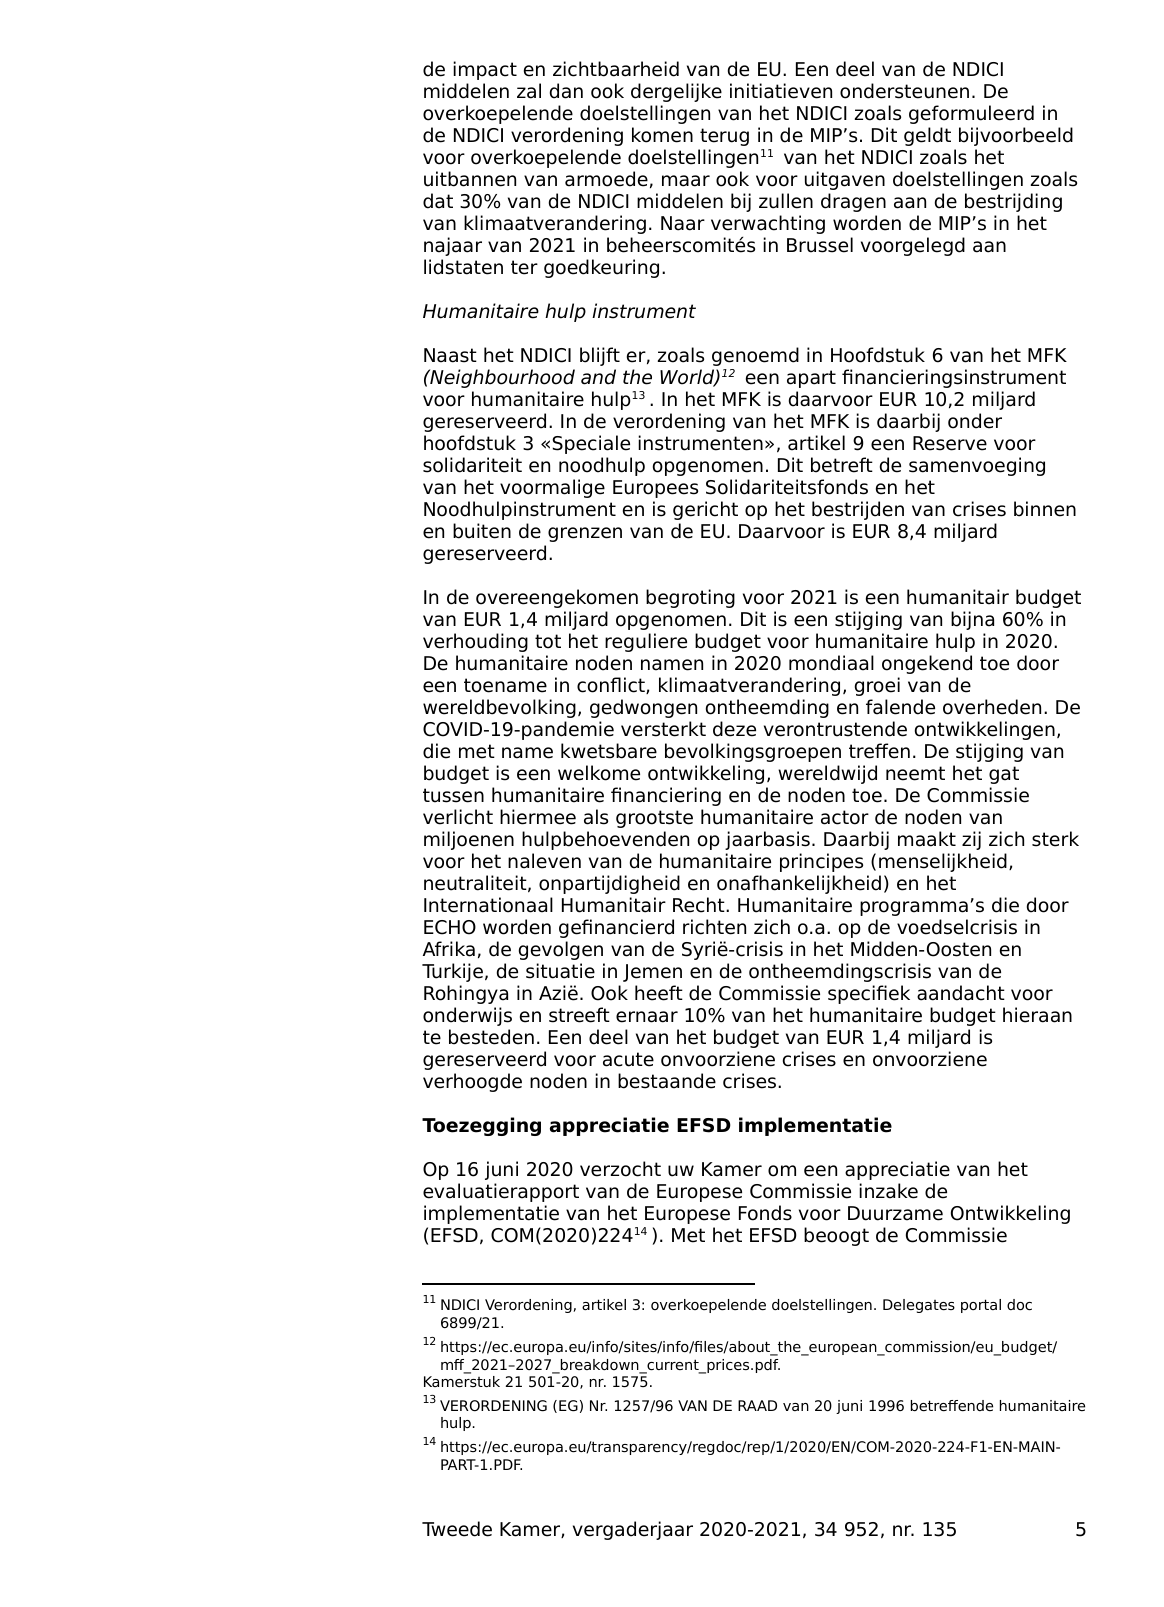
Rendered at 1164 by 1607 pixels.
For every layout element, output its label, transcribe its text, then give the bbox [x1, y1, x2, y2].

text https://ec.europa.eu/info/sites/info/files/about_the_european_commission/eu_budget/mff_2021–2027_breakdown_current_prices.pdf. [422, 1335, 1087, 1374]
text Naast het NDICI blijft er, zoals genoemd in Hoofdstuk 6 van het MFK (Neighbourhood and the World) een apart financieringsinstrument voor humanitaire hulp. In het MFK is daarvoor EUR 10,2 miljard gereserveerd. In de verordening van het MFK is daarbij onder hoofdstuk 3 «Speciale instrumenten», artikel 9 een Reserve voor solidariteit en noodhulp opgenomen. Dit betreft de samenvoeging van het voormalige Europees Solidariteitsfonds en het Noodhulpinstrument en is gericht op het bestrijden van crises binnen en buiten de grenzen van de EU. Daarvoor is EUR 8,4 miljard gereserveerd. [422, 345, 1087, 565]
subtitle Humanitaire hulp instrument [422, 301, 1087, 323]
text VERORDENING (EG) Nr. 1257/96 VAN DE RAAD van 20 juni 1996 betreffende humanitaire hulp. [422, 1393, 1087, 1432]
text In de overeengekomen begroting voor 2021 is een humanitair budget van EUR 1,4 miljard opgenomen. Dit is een stijging van bijna 60% in verhouding tot het reguliere budget voor humanitaire hulp in 2020. De humanitaire noden namen in 2020 mondiaal ongekend toe door een toename in conflict, klimaatverandering, groei van de wereldbevolking, gedwongen ontheemding en falende overheden. De COVID-19-pandemie versterkt deze verontrustende ontwikkelingen, die met name kwetsbare bevolkingsgroepen treffen. De stijging van budget is een welkome ontwikkeling, wereldwijd neemt het gat tussen humanitaire financiering en de noden toe. De Commissie verlicht hiermee als grootste humanitaire actor de noden van miljoenen hulpbehoevenden op jaarbasis. Daarbij maakt zij zich sterk voor het naleven van de humanitaire principes (menselijkheid, neutraliteit, onpartijdigheid en onafhankelijkheid) en het Internationaal Humanitair Recht. Humanitaire programma’s die door ECHO worden gefinancierd richten zich o.a. op de voedselcrisis in Afrika, de gevolgen van de Syrië-crisis in het Midden-Oosten en Turkije, de situatie in Jemen en de ontheemdingscrisis van de Rohingya in Azië. Ook heeft de Commissie specifiek aandacht voor onderwijs en streeft ernaar 10% van het humanitaire budget hieraan te besteden. Een deel van het budget van EUR 1,4 miljard is gereserveerd voor acute onvoorziene crises en onvoorziene verhoogde noden in bestaande crises. [422, 587, 1087, 1093]
text https://ec.europa.eu/transparency/regdoc/rep/1/2020/EN/COM-2020-224-F1-EN-MAIN-PART-1.PDF. [422, 1435, 1087, 1474]
subtitle Toezegging appreciatie EFSD implementatie [422, 1115, 1087, 1137]
text NDICI Verordening, artikel 3: overkoepelende doelstellingen. Delegates portal doc 6899/21. [422, 1293, 1087, 1332]
text de impact en zichtbaarheid van de EU. Een deel van de NDICI middelen zal dan ook dergelijke initiatieven ondersteunen. De overkoepelende doelstellingen van het NDICI zoals geformuleerd in de NDICI verordening komen terug in de MIP’s. Dit geldt bijvoorbeeld voor overkoepelende doelstellingen van het NDICI zoals het uitbannen van armoede, maar ook voor uitgaven doelstellingen zoals dat 30% van de NDICI middelen bij zullen dragen aan de bestrijding van klimaatverandering. Naar verwachting worden de MIP’s in het najaar van 2021 in beheerscomités in Brussel voorgelegd aan lidstaten ter goedkeuring. [422, 59, 1087, 279]
text Op 16 juni 2020 verzocht uw Kamer om een appreciatie van het evaluatierapport van de Europese Commissie inzake de implementatie van het Europese Fonds voor Duurzame Ontwikkeling (EFSD, COM(2020)224). Met het EFSD beoogt de Commissie [422, 1159, 1087, 1247]
text Kamerstuk 21 501-20, nr. 1575. [422, 1374, 1087, 1391]
